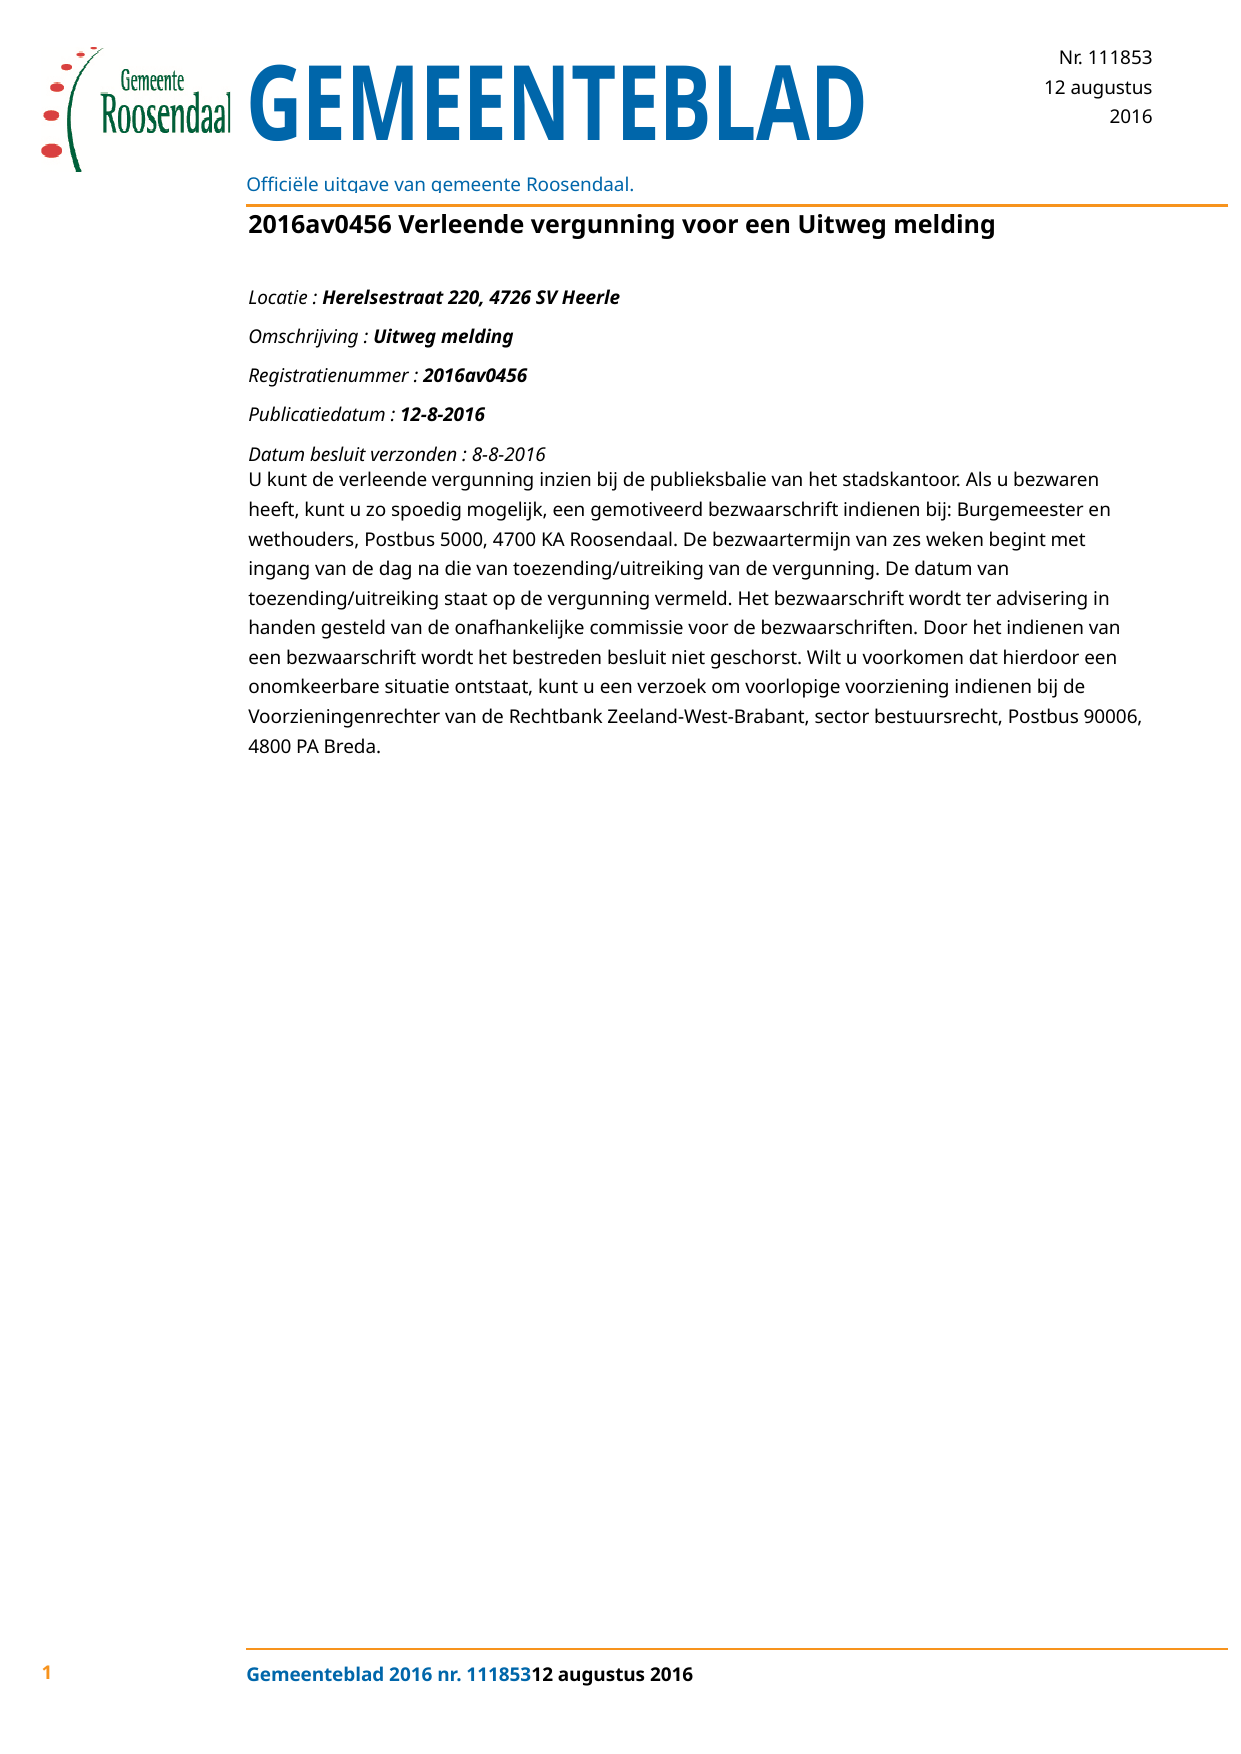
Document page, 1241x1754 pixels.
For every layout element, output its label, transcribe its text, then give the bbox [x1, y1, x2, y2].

text Datum besluit verzonden : 8-8-2016 [248, 441, 1152, 467]
picture [41, 47, 231, 172]
text U kunt de verleende vergunning inzien bij de publieksbalie van het stadskantoor. Als u bezwaren heeft, kunt u zo spoedig mogelijk, een gemotiveerd bezwaarschrift indienen bij: Burgemeester en wethouders, Postbus 5000, 4700 KA Roosendaal. De bezwaartermijn van zes weken begint met ingang van de dag na die van toezending/uitreiking van de vergunning. De datum van toezending/uitreiking staat op de vergunning vermeld. Het bezwaarschrift wordt ter advisering in handen gesteld van de onafhankelijke commissie voor de bezwaarschriften. Door het indienen van een bezwaarschrift wordt het bestreden besluit niet geschorst. Wilt u voorkomen dat hierdoor een onomkeerbare situatie ontstaat, kunt u een verzoek om voorlopige voorziening indienen bij de Voorzieningenrechter van de Rechtbank Zeeland-West-Brabant, sector bestuursrecht, Postbus 90006, 4800 PA Breda. [248, 467, 1152, 759]
text Locatie : Herelsestraat 220, 4726 SV Heerle [248, 284, 1152, 309]
text Omschrijving : Uitweg melding [248, 323, 1152, 349]
text 2016av0456 Verleende vergunning voor een Uitweg melding [248, 207, 1152, 241]
text Publicatiedatum : 12-8-2016 [248, 402, 1152, 427]
text Registratienummer : 2016av0456 [248, 362, 1152, 388]
